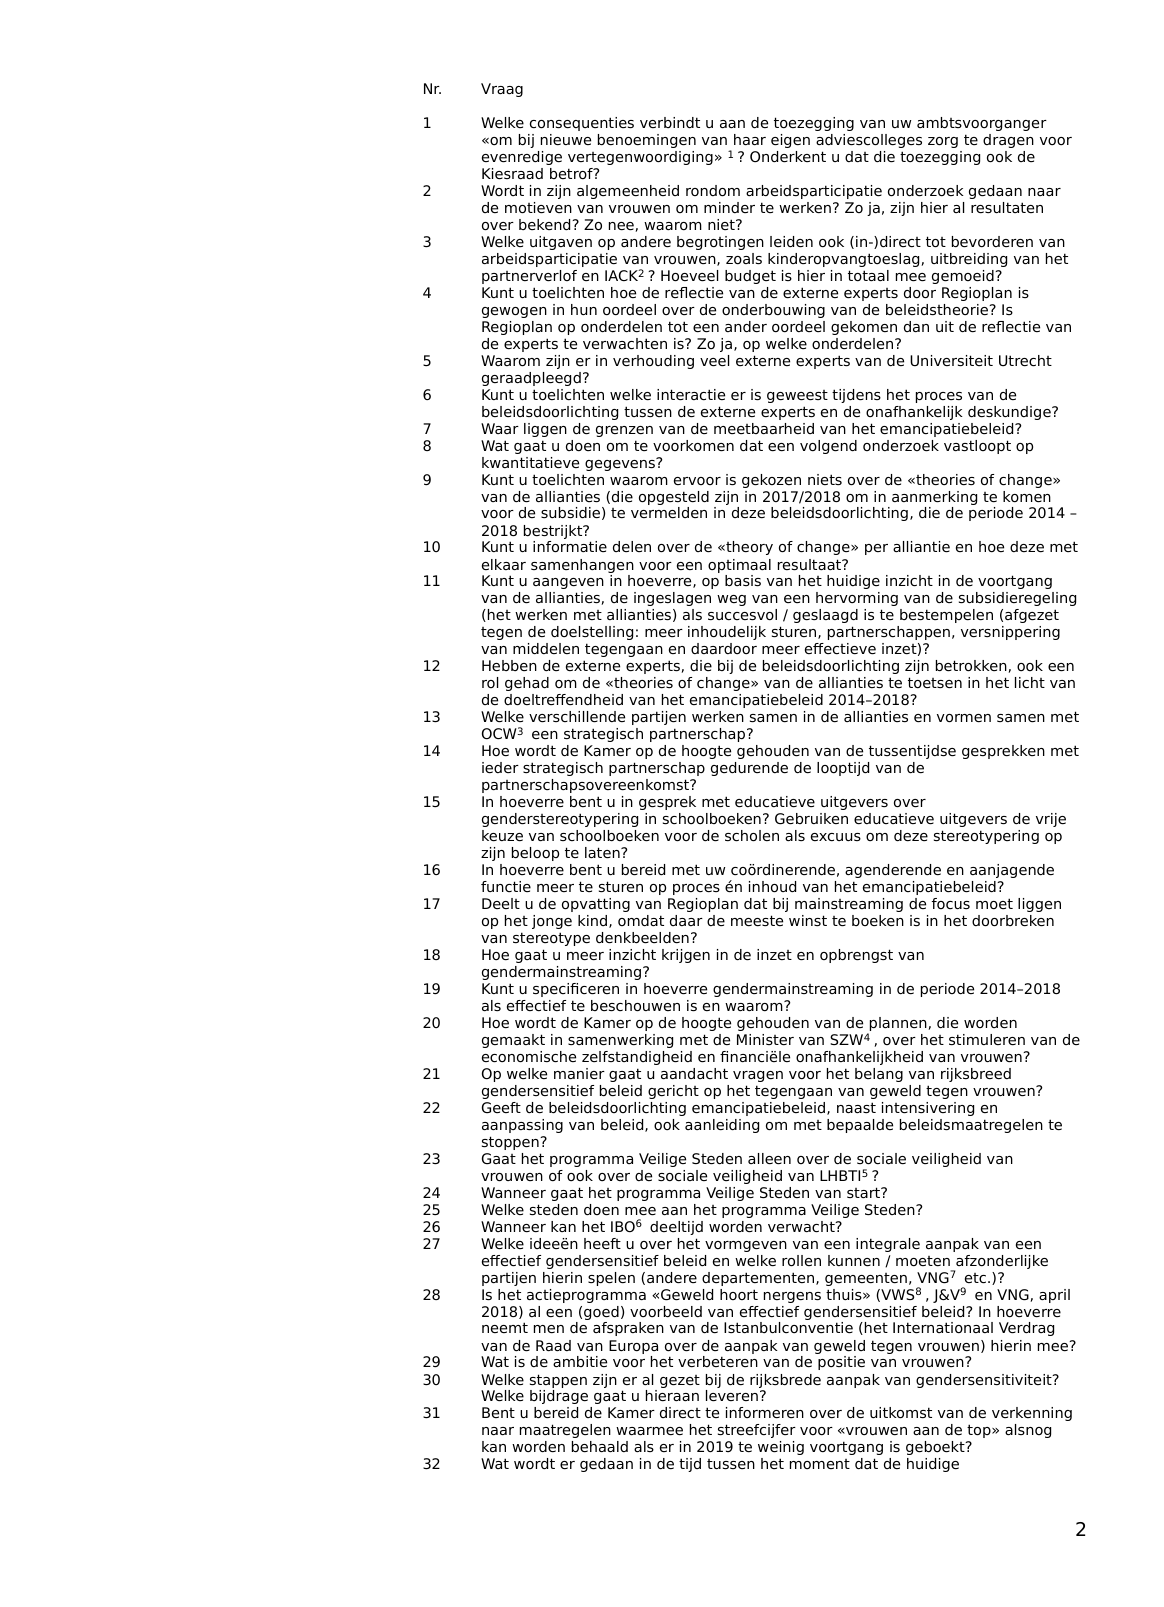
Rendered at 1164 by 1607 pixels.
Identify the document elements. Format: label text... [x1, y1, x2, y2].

table_cell 32 [422, 1456, 475, 1473]
table_cell 5 [422, 353, 475, 387]
table_cell 30 [422, 1371, 475, 1405]
table_cell 31 [422, 1405, 475, 1456]
table_cell 8 [422, 438, 475, 471]
table_cell Kunt u informatie delen over de «theory of change» per alliantie en hoe deze met elkaar samenhangen voor een optimaal resultaat? [475, 539, 1087, 573]
table_cell Wanneer kan het IBO6 deeltijd worden verwacht? [475, 1219, 1087, 1236]
table_cell Geeft de beleidsdoorlichting emancipatiebeleid, naast intensivering en aanpassing van beleid, ook aanleiding om met bepaalde beleidsmaatregelen te stoppen? [475, 1100, 1087, 1151]
table_cell Kunt u toelichten waarom ervoor is gekozen niets over de «theories of change» van de allianties (die opgesteld zijn in 2017/2018 om in aanmerking te komen voor de subsidie) te vermelden in deze beleidsdoorlichting, die de periode 2014 – 2018 bestrijkt? [475, 471, 1087, 539]
table_cell Welke verschillende partijen werken samen in de allianties en vormen samen met OCW3 een strategisch partnerschap? [475, 709, 1087, 743]
table_cell 25 [422, 1202, 475, 1218]
table_cell [475, 98, 1087, 115]
table_cell 22 [422, 1100, 475, 1151]
table_cell Welke ideeën heeft u over het vormgeven van een integrale aanpak van een effectief gendersensitief beleid en welke rollen kunnen / moeten afzonderlijke partijen hierin spelen (andere departementen, gemeenten, VNG7 etc.)? [475, 1236, 1087, 1286]
table_cell 27 [422, 1236, 475, 1286]
table_header Vraag [475, 81, 1087, 98]
table_cell 6 [422, 387, 475, 421]
table_cell 23 [422, 1151, 475, 1184]
table_cell Kunt u specificeren in hoeverre gendermainstreaming in de periode 2014–2018 als effectief te beschouwen is en waarom? [475, 981, 1087, 1015]
table_cell Gaat het programma Veilige Steden alleen over de sociale veiligheid van vrouwen of ook over de sociale veiligheid van LHBTI5? [475, 1151, 1087, 1184]
table_cell 28 [422, 1286, 475, 1354]
table_cell In hoeverre bent u in gesprek met educatieve uitgevers over genderstereotypering in schoolboeken? Gebruiken educatieve uitgevers de vrije keuze van schoolboeken voor de scholen als excuus om deze stereotypering op zijn beloop te laten? [475, 794, 1087, 862]
table_cell 16 [422, 862, 475, 896]
table_cell 10 [422, 539, 475, 573]
table_cell 17 [422, 896, 475, 947]
table_cell Wordt in zijn algemeenheid rondom arbeidsparticipatie onderzoek gedaan naar de motieven van vrouwen om minder te werken? Zo ja, zijn hier al resultaten over bekend? Zo nee, waarom niet? [475, 183, 1087, 234]
table_cell [422, 98, 475, 115]
table_cell 20 [422, 1015, 475, 1066]
table_cell Waarom zijn er in verhouding veel externe experts van de Universiteit Utrecht geraadpleegd? [475, 353, 1087, 387]
table_cell 19 [422, 981, 475, 1015]
table_cell 26 [422, 1219, 475, 1236]
table_cell Hebben de externe experts, die bij de beleidsdoorlichting zijn betrokken, ook een rol gehad om de «theories of change» van de allianties te toetsen in het licht van de doeltreffendheid van het emancipatiebeleid 2014–2018? [475, 658, 1087, 709]
table_cell 1 [422, 115, 475, 183]
table_cell 18 [422, 947, 475, 981]
table_cell Welke stappen zijn er al gezet bij de rijksbrede aanpak van gendersensitiviteit? Welke bijdrage gaat u hieraan leveren? [475, 1371, 1087, 1405]
table_cell Welke steden doen mee aan het programma Veilige Steden? [475, 1202, 1087, 1218]
table_cell Is het actieprogramma «Geweld hoort nergens thuis» (VWS8, J&V9 en VNG, april 2018) al een (goed) voorbeeld van effectief gendersensitief beleid? In hoeverre neemt men de afspraken van de Istanbulconventie (het Internationaal Verdrag van de Raad van Europa over de aanpak van geweld tegen vrouwen) hierin mee? [475, 1286, 1087, 1354]
table_cell Waar liggen de grenzen van de meetbaarheid van het emancipatiebeleid? [475, 421, 1087, 437]
table_cell Wat is de ambitie voor het verbeteren van de positie van vrouwen? [475, 1354, 1087, 1371]
table_cell 4 [422, 285, 475, 353]
table_cell 3 [422, 234, 475, 285]
table_cell 9 [422, 471, 475, 539]
table_cell Wat gaat u doen om te voorkomen dat een volgend onderzoek vastloopt op kwantitatieve gegevens? [475, 438, 1087, 471]
table_cell 14 [422, 743, 475, 794]
table_cell Bent u bereid de Kamer direct te informeren over de uitkomst van de verkenning naar maatregelen waarmee het streefcijfer voor «vrouwen aan de top» alsnog kan worden behaald als er in 2019 te weinig voortgang is geboekt? [475, 1405, 1087, 1456]
table_cell 21 [422, 1066, 475, 1100]
table_cell Kunt u toelichten welke interactie er is geweest tijdens het proces van de beleidsdoorlichting tussen de externe experts en de onafhankelijk deskundige? [475, 387, 1087, 421]
table_cell Wat wordt er gedaan in de tijd tussen het moment dat de huidige [475, 1456, 1087, 1473]
table_cell 29 [422, 1354, 475, 1371]
table_cell 11 [422, 573, 475, 658]
table_cell Wanneer gaat het programma Veilige Steden van start? [475, 1185, 1087, 1202]
table_cell In hoeverre bent u bereid met uw coördinerende, agenderende en aanjagende functie meer te sturen op proces én inhoud van het emancipatiebeleid? [475, 862, 1087, 896]
table_cell Hoe gaat u meer inzicht krijgen in de inzet en opbrengst van gendermainstreaming? [475, 947, 1087, 981]
table_cell Hoe wordt de Kamer op de hoogte gehouden van de plannen, die worden gemaakt in samenwerking met de Minister van SZW4, over het stimuleren van de economische zelfstandigheid en financiële onafhankelijkheid van vrouwen? [475, 1015, 1087, 1066]
table_cell Op welke manier gaat u aandacht vragen voor het belang van rijksbreed gendersensitief beleid gericht op het tegengaan van geweld tegen vrouwen? [475, 1066, 1087, 1100]
table_cell 7 [422, 421, 475, 437]
table_cell Hoe wordt de Kamer op de hoogte gehouden van de tussentijdse gesprekken met ieder strategisch partnerschap gedurende de looptijd van de partnerschapsovereenkomst? [475, 743, 1087, 794]
table_cell 13 [422, 709, 475, 743]
table_cell 12 [422, 658, 475, 709]
table_cell 15 [422, 794, 475, 862]
table_cell Kunt u toelichten hoe de reflectie van de externe experts door Regioplan is gewogen in hun oordeel over de onderbouwing van de beleidstheorie? Is Regioplan op onderdelen tot een ander oordeel gekomen dan uit de reflectie van de experts te verwachten is? Zo ja, op welke onderdelen? [475, 285, 1087, 353]
table_header Nr. [422, 81, 475, 98]
table_cell Deelt u de opvatting van Regioplan dat bij mainstreaming de focus moet liggen op het jonge kind, omdat daar de meeste winst te boeken is in het doorbreken van stereotype denkbeelden? [475, 896, 1087, 947]
table_cell 2 [422, 183, 475, 234]
table_cell Welke uitgaven op andere begrotingen leiden ook (in-)direct tot bevorderen van arbeidsparticipatie van vrouwen, zoals kinderopvangtoeslag, uitbreiding van het partnerverlof en IACK2? Hoeveel budget is hier in totaal mee gemoeid? [475, 234, 1087, 285]
table_cell Welke consequenties verbindt u aan de toezegging van uw ambtsvoorganger «om bij nieuwe benoemingen van haar eigen adviescolleges zorg te dragen voor evenredige vertegenwoordiging» 1? Onderkent u dat die toezegging ook de Kiesraad betrof? [475, 115, 1087, 183]
table_cell 24 [422, 1185, 475, 1202]
table_cell Kunt u aangeven in hoeverre, op basis van het huidige inzicht in de voortgang van de allianties, de ingeslagen weg van een hervorming van de subsidieregeling (het werken met allianties) als succesvol / geslaagd is te bestempelen (afgezet tegen de doelstelling: meer inhoudelijk sturen, partnerschappen, versnippering van middelen tegengaan en daardoor meer effectieve inzet)? [475, 573, 1087, 658]
